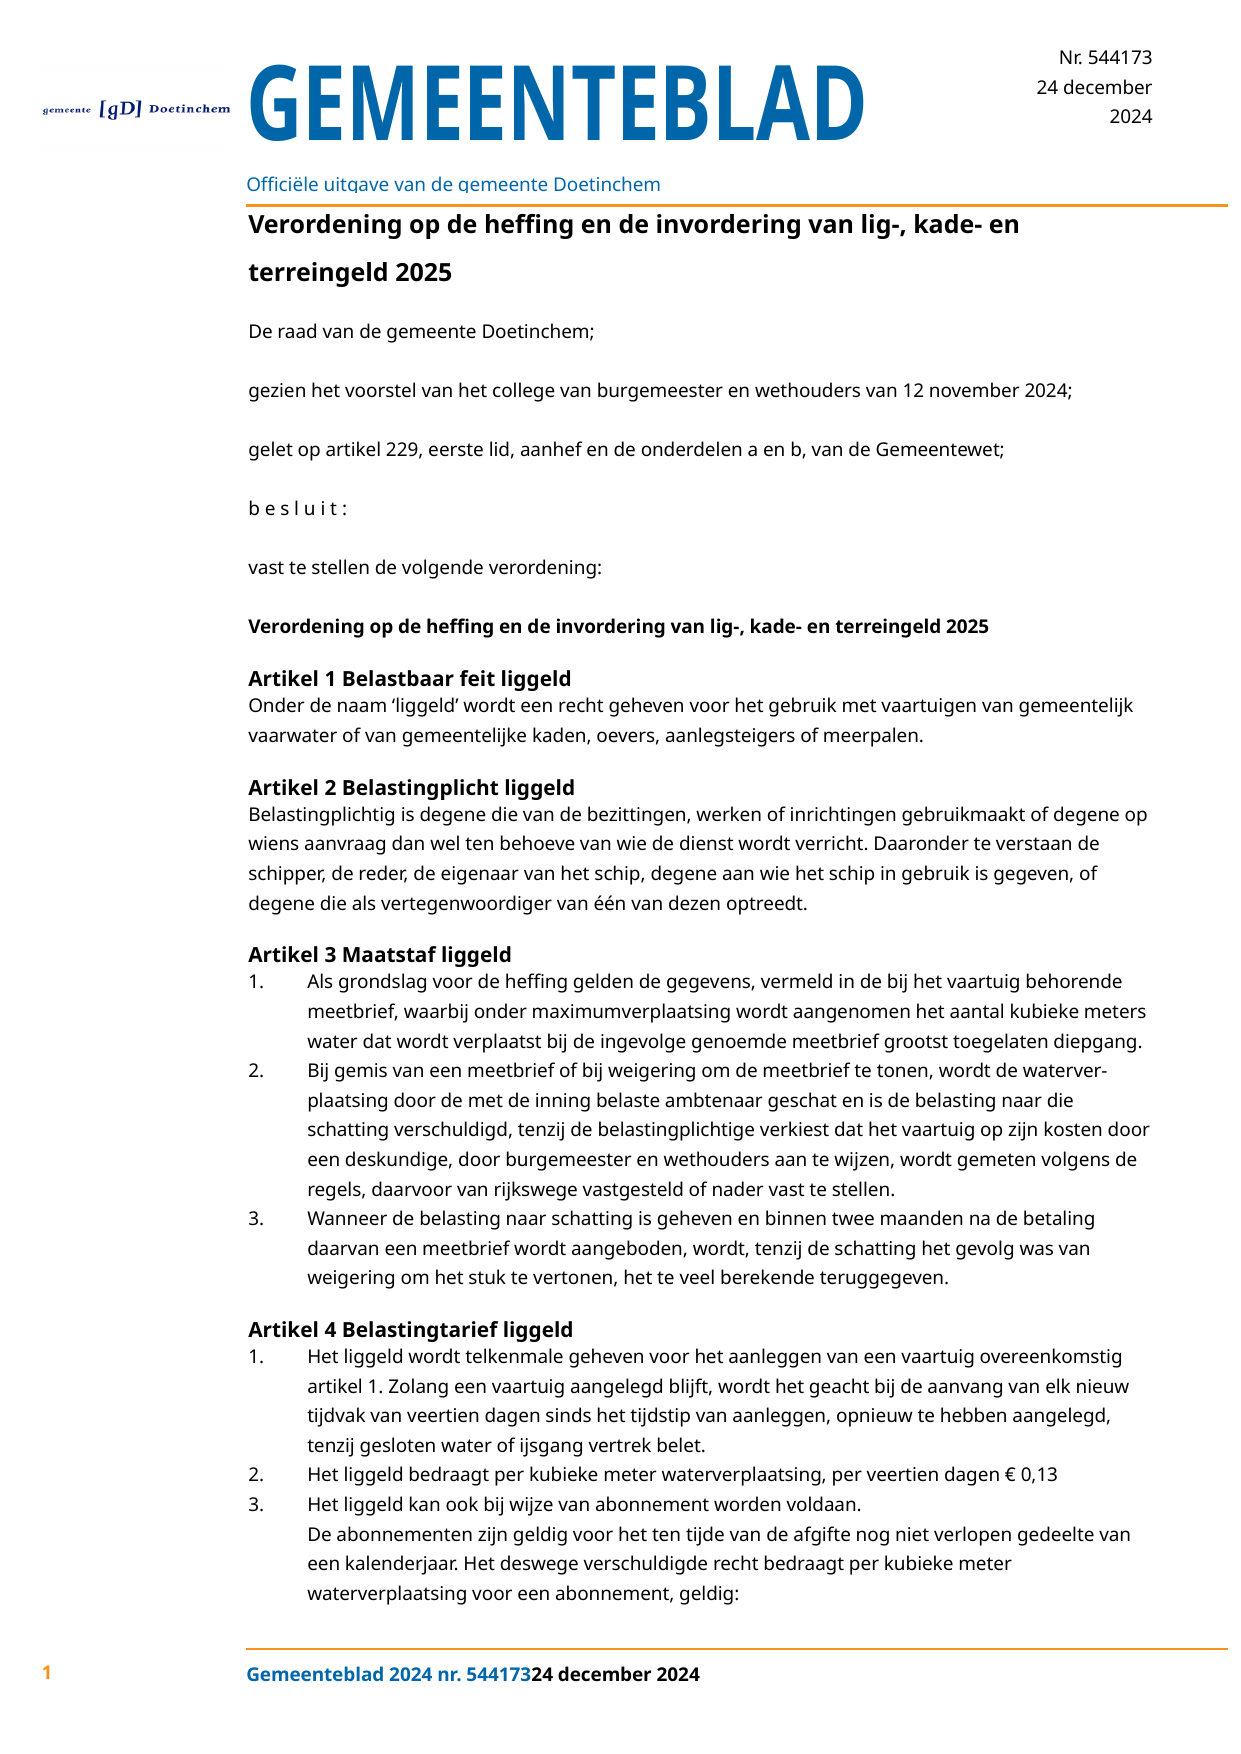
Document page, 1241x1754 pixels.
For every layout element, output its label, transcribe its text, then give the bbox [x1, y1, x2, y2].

text Verordening op de heffing en de invordering van lig-, kade- en terreingeld 2025 [248, 614, 1152, 639]
list Het liggeld kan ook bij wijze van abonnement worden voldaan. [248, 1491, 1152, 1517]
text Belastingplichtig is degene die van de bezittingen, werken of inrichtingen gebruikmaakt of degene op wiens aanvraag dan wel ten behoeve van wie de dienst wordt verricht. Daaronder te verstaan de schipper, de reder, de eigenaar van het schip, degene aan wie het schip in gebruik is gegeven, of degene die als vertegenwoordiger van één van dezen optreedt. [248, 801, 1152, 916]
list Het liggeld wordt telkenmale geheven voor het aanleggen van een vaartuig overeenkomstig artikel 1. Zolang een vaartuig aangelegd blijft, wordt het geacht bij de aanvang van elk nieuw tijdvak van veertien dagen sinds het tijdstip van aanleggen, opnieuw te hebben aangelegd, tenzij gesloten water of ijsgang vertrek belet. [248, 1343, 1152, 1458]
picture [41, 47, 231, 172]
text Artikel 1 Belastbaar feit liggeld [248, 664, 1152, 693]
list Als grondslag voor de heffing gelden de gegevens, vermeld in de bij het vaartuig behorende meetbrief, waarbij onder maximumverplaatsing wordt aangenomen het aantal kubieke meters water dat wordt verplaatst bij de ingevolge genoemde meetbrief grootst toegelaten diepgang. [248, 969, 1152, 1053]
text Verordening op de heffing en de invordering van lig-, kade- en terreingeld 2025 [248, 207, 1152, 288]
text gezien het voorstel van het college van burgemeester en wethouders van 12 november 2024; [248, 377, 1152, 403]
list De abonnementen zijn geldig voor het ten tijde van de afgifte nog niet verlopen gedeelte van een kalenderjaar. Het deswege verschuldigde recht bedraagt per kubieke meter waterverplaatsing voor een abonnement, geldig: [248, 1521, 1152, 1606]
text b e s l u i t : [248, 495, 1152, 521]
text Onder de naam ‘liggeld’ wordt een recht geheven voor het gebruik met vaartuigen van gemeentelijk vaarwater of van gemeentelijke kaden, oevers, aanlegsteigers of meerpalen. [248, 693, 1152, 748]
text Artikel 2 Belastingplicht liggeld [248, 773, 1152, 801]
text Artikel 3 Maatstaf liggeld [248, 940, 1152, 969]
list Bij gemis van een meetbrief of bij weigering om de meetbrief te tonen, wordt de waterver-plaatsing door de met de inning belaste ambtenaar geschat en is de belasting naar die schatting verschuldigd, tenzij de belastingplichtige verkiest dat het vaartuig op zijn kosten door een deskundige, door burgemeester en wethouders aan te wijzen, wordt gemeten volgens de regels, daarvoor van rijkswege vastgesteld of nader vast te stellen. [248, 1057, 1152, 1201]
text De raad van de gemeente Doetinchem; [248, 318, 1152, 344]
text gelet op artikel 229, eerste lid, aanhef en de onderdelen a en b, van de Gemeentewet; [248, 436, 1152, 462]
text vast te stellen de volgende verordening: [248, 554, 1152, 580]
list Wanneer de belasting naar schatting is geheven en binnen twee maanden na de betaling daarvan een meetbrief wordt aangeboden, wordt, tenzij de schatting het gevolg was van weigering om het stuk te vertonen, het te veel berekende teruggegeven. [248, 1205, 1152, 1290]
text Artikel 4 Belastingtarief liggeld [248, 1315, 1152, 1343]
list Het liggeld bedraagt per kubieke meter waterverplaatsing, per veertien dagen € 0,13 [248, 1462, 1152, 1487]
